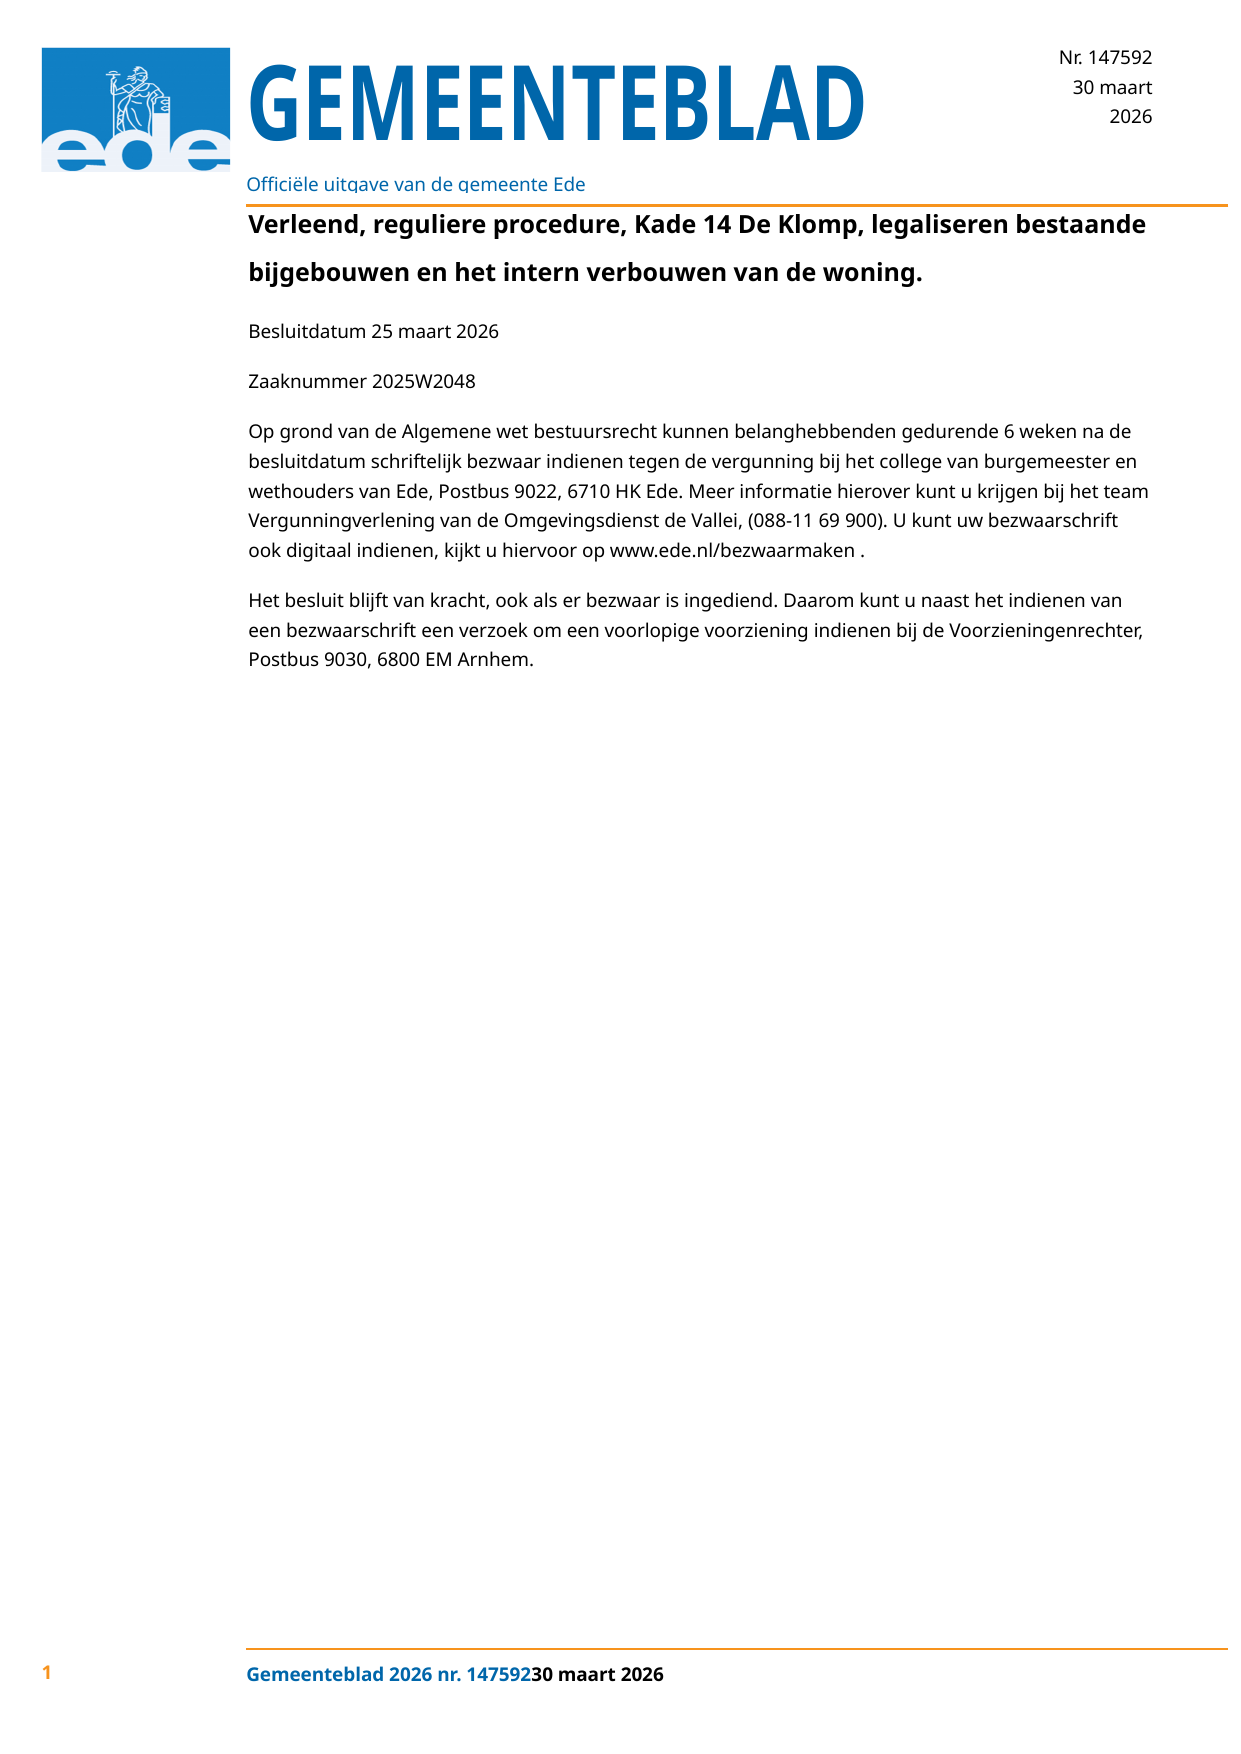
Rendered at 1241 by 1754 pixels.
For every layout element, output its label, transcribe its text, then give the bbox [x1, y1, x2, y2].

picture [41, 47, 231, 172]
text Zaaknummer 2025W2048 [248, 368, 1152, 394]
text Verleend, reguliere procedure, Kade 14 De Klomp, legaliseren bestaande bijgebouwen en het intern verbouwen van de woning. [248, 207, 1152, 288]
text Besluitdatum 25 maart 2026 [248, 318, 1152, 344]
text Het besluit blijft van kracht, ook als er bezwaar is ingediend. Daarom kunt u naast het indienen van een bezwaarschrift een verzoek om een voorlopige voorziening indienen bij de Voorzieningenrechter, Postbus 9030, 6800 EM Arnhem. [248, 587, 1152, 672]
text Op grond van de Algemene wet bestuursrecht kunnen belanghebbenden gedurende 6 weken na de besluitdatum schriftelijk bezwaar indienen tegen de vergunning bij het college van burgemeester en wethouders van Ede, Postbus 9022, 6710 HK Ede. Meer informatie hierover kunt u krijgen bij het team Vergunningverlening van de Omgevingsdienst de Vallei, (088-11 69 900). U kunt uw bezwaarschrift ook digitaal indienen, kijkt u hiervoor op www.ede.nl/bezwaarmaken . [248, 419, 1152, 563]
